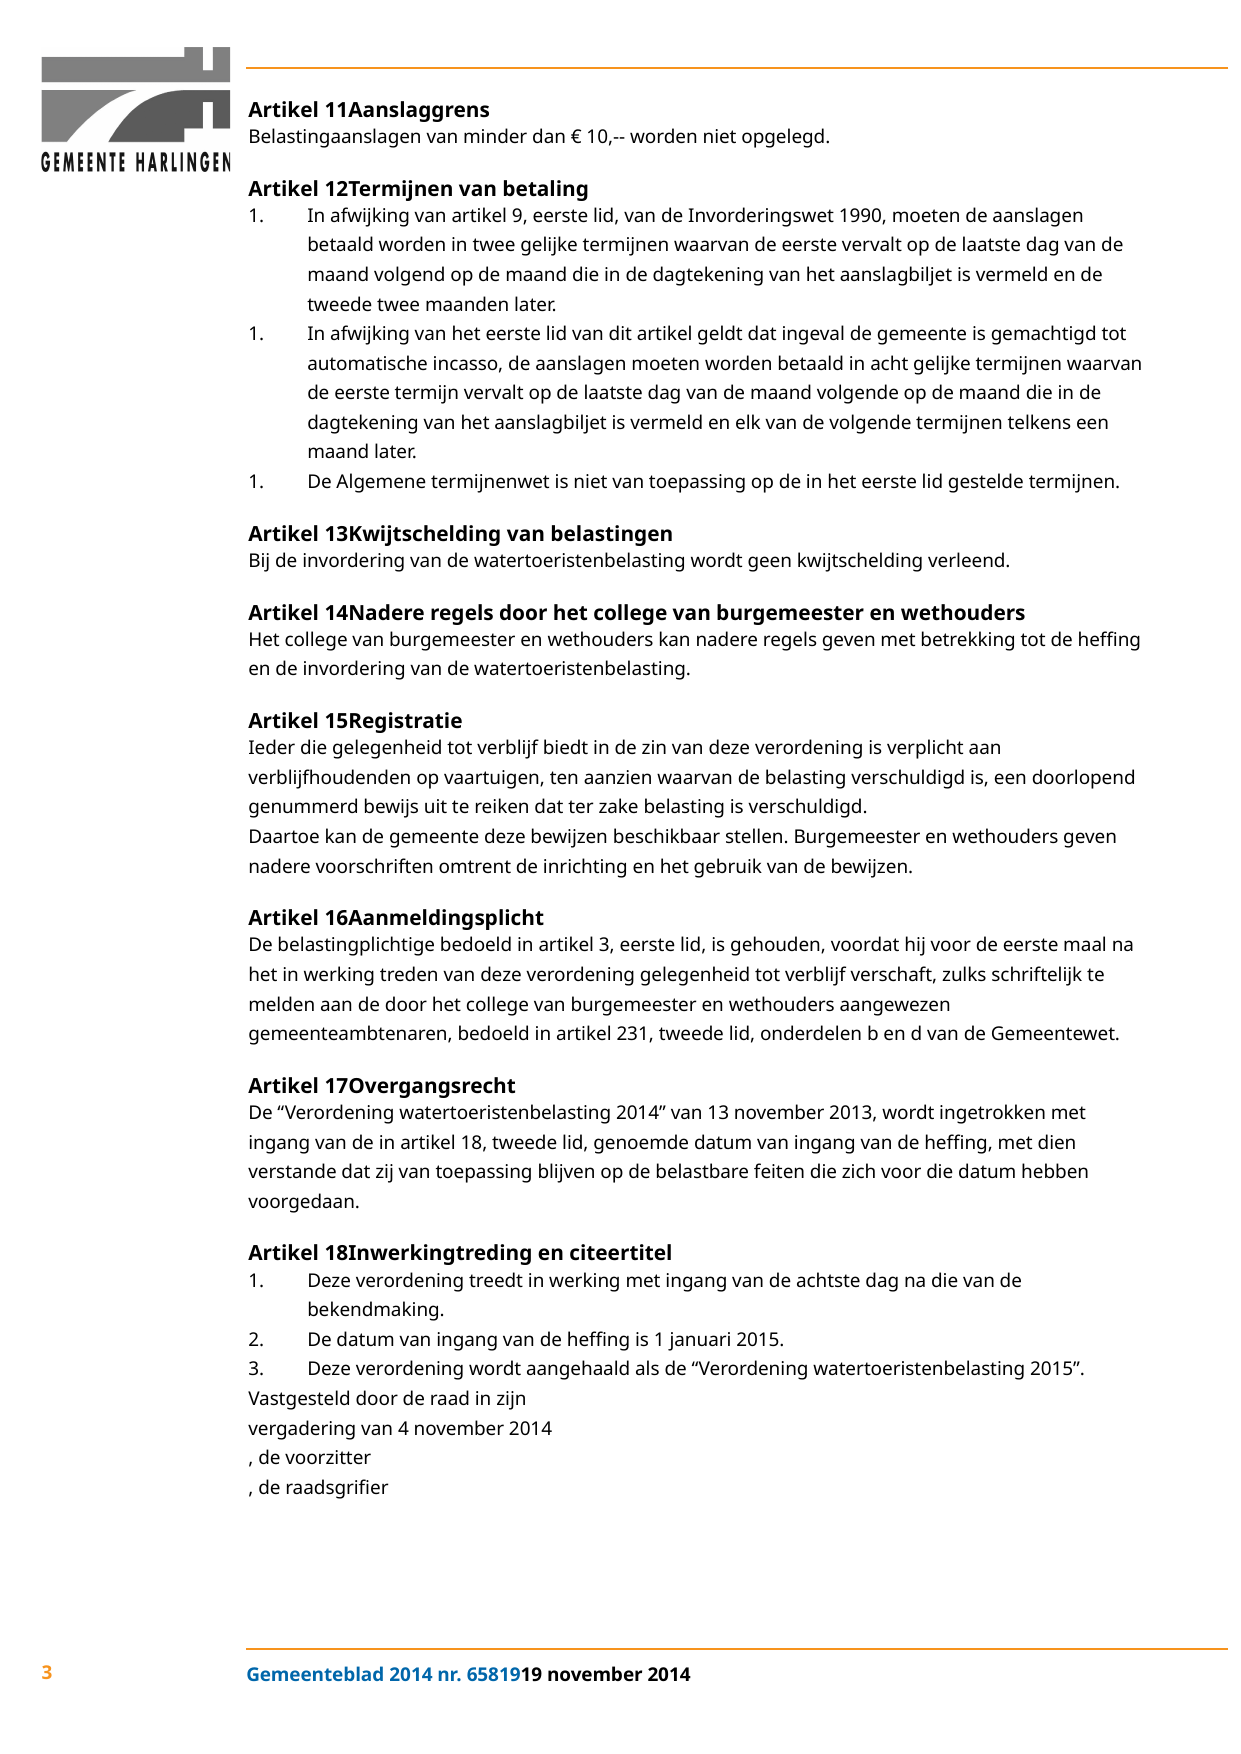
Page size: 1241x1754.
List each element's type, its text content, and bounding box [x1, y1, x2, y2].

text Bij de invordering van de watertoeristenbelasting wordt geen kwijtschelding verleend. [248, 547, 1152, 573]
text De belastingplichtige bedoeld in artikel 3, eerste lid, is gehouden, voordat hij voor de eerste maal na het in werking treden van deze verordening gelegenheid tot verblijf verschaft, zulks schriftelijk te melden aan de door het college van burgemeester en wethouders aangewezen gemeenteambtenaren, bedoeld in artikel 231, tweede lid, onderdelen b en d van de Gemeentewet. [248, 932, 1152, 1046]
list In afwijking van het eerste lid van dit artikel geldt dat ingeval de gemeente is gemachtigd tot automatische incasso, de aanslagen moeten worden betaald in acht gelijke termijnen waarvan de eerste termijn vervalt op de laatste dag van de maand volgende op de maand die in de dagtekening van het aanslagbiljet is vermeld en elk van de volgende termijnen telkens een maand later. [248, 320, 1152, 464]
list De datum van ingang van de heffing is 1 januari 2015. [248, 1326, 1152, 1352]
text Artikel 11Aanslaggrens [248, 95, 1152, 123]
list Deze verordening wordt aangehaald als de “Verordening watertoeristenbelasting 2015”. [248, 1356, 1152, 1381]
picture [41, 47, 231, 172]
list De Algemene termijnenwet is niet van toepassing op de in het eerste lid gestelde termijnen. [248, 468, 1152, 494]
text , de voorzitter [248, 1444, 1152, 1470]
text , de raadsgrifier [248, 1474, 1152, 1500]
text Artikel 12Termijnen van betaling [248, 174, 1152, 202]
text Artikel 16Aanmeldingsplicht [248, 903, 1152, 932]
text Artikel 14Nadere regels door het college van burgemeester en wethouders [248, 598, 1152, 626]
text Artikel 17Overgangsrecht [248, 1071, 1152, 1099]
text Artikel 13Kwijtschelding van belastingen [248, 519, 1152, 547]
list In afwijking van artikel 9, eerste lid, van de Invorderingswet 1990, moeten de aanslagen betaald worden in twee gelijke termijnen waarvan de eerste vervalt op de laatste dag van de maand volgend op de maand die in de dagtekening van het aanslagbiljet is vermeld en de tweede twee maanden later. [248, 202, 1152, 317]
text vergadering van 4 november 2014 [248, 1415, 1152, 1441]
text Het college van burgemeester en wethouders kan nadere regels geven met betrekking tot de heffing en de invordering van de watertoeristenbelasting. [248, 626, 1152, 681]
text Artikel 15Registratie [248, 706, 1152, 734]
text Ieder die gelegenheid tot verblijf biedt in de zin van deze verordening is verplicht aan verblijfhoudenden op vaartuigen, ten aanzien waarvan de belasting verschuldigd is, een doorlopend genummerd bewijs uit te reiken dat ter zake belasting is verschuldigd. [248, 734, 1152, 819]
list Deze verordening treedt in werking met ingang van de achtste dag na die van de bekendmaking. [248, 1267, 1152, 1322]
text Artikel 18Inwerkingtreding en citeertitel [248, 1238, 1152, 1267]
text Daartoe kan de gemeente deze bewijzen beschikbaar stellen. Burgemeester en wethouders geven nadere voorschriften omtrent de inrichting en het gebruik van de bewijzen. [248, 823, 1152, 878]
text Vastgesteld door de raad in zijn [248, 1385, 1152, 1411]
text Belastingaanslagen van minder dan € 10,-- worden niet opgelegd. [248, 123, 1152, 149]
text De “Verordening watertoeristenbelasting 2014” van 13 november 2013, wordt ingetrokken met ingang van de in artikel 18, tweede lid, genoemde datum van ingang van de heffing, met dien verstande dat zij van toepassing blijven op de belastbare feiten die zich voor die datum hebben voorgedaan. [248, 1099, 1152, 1214]
